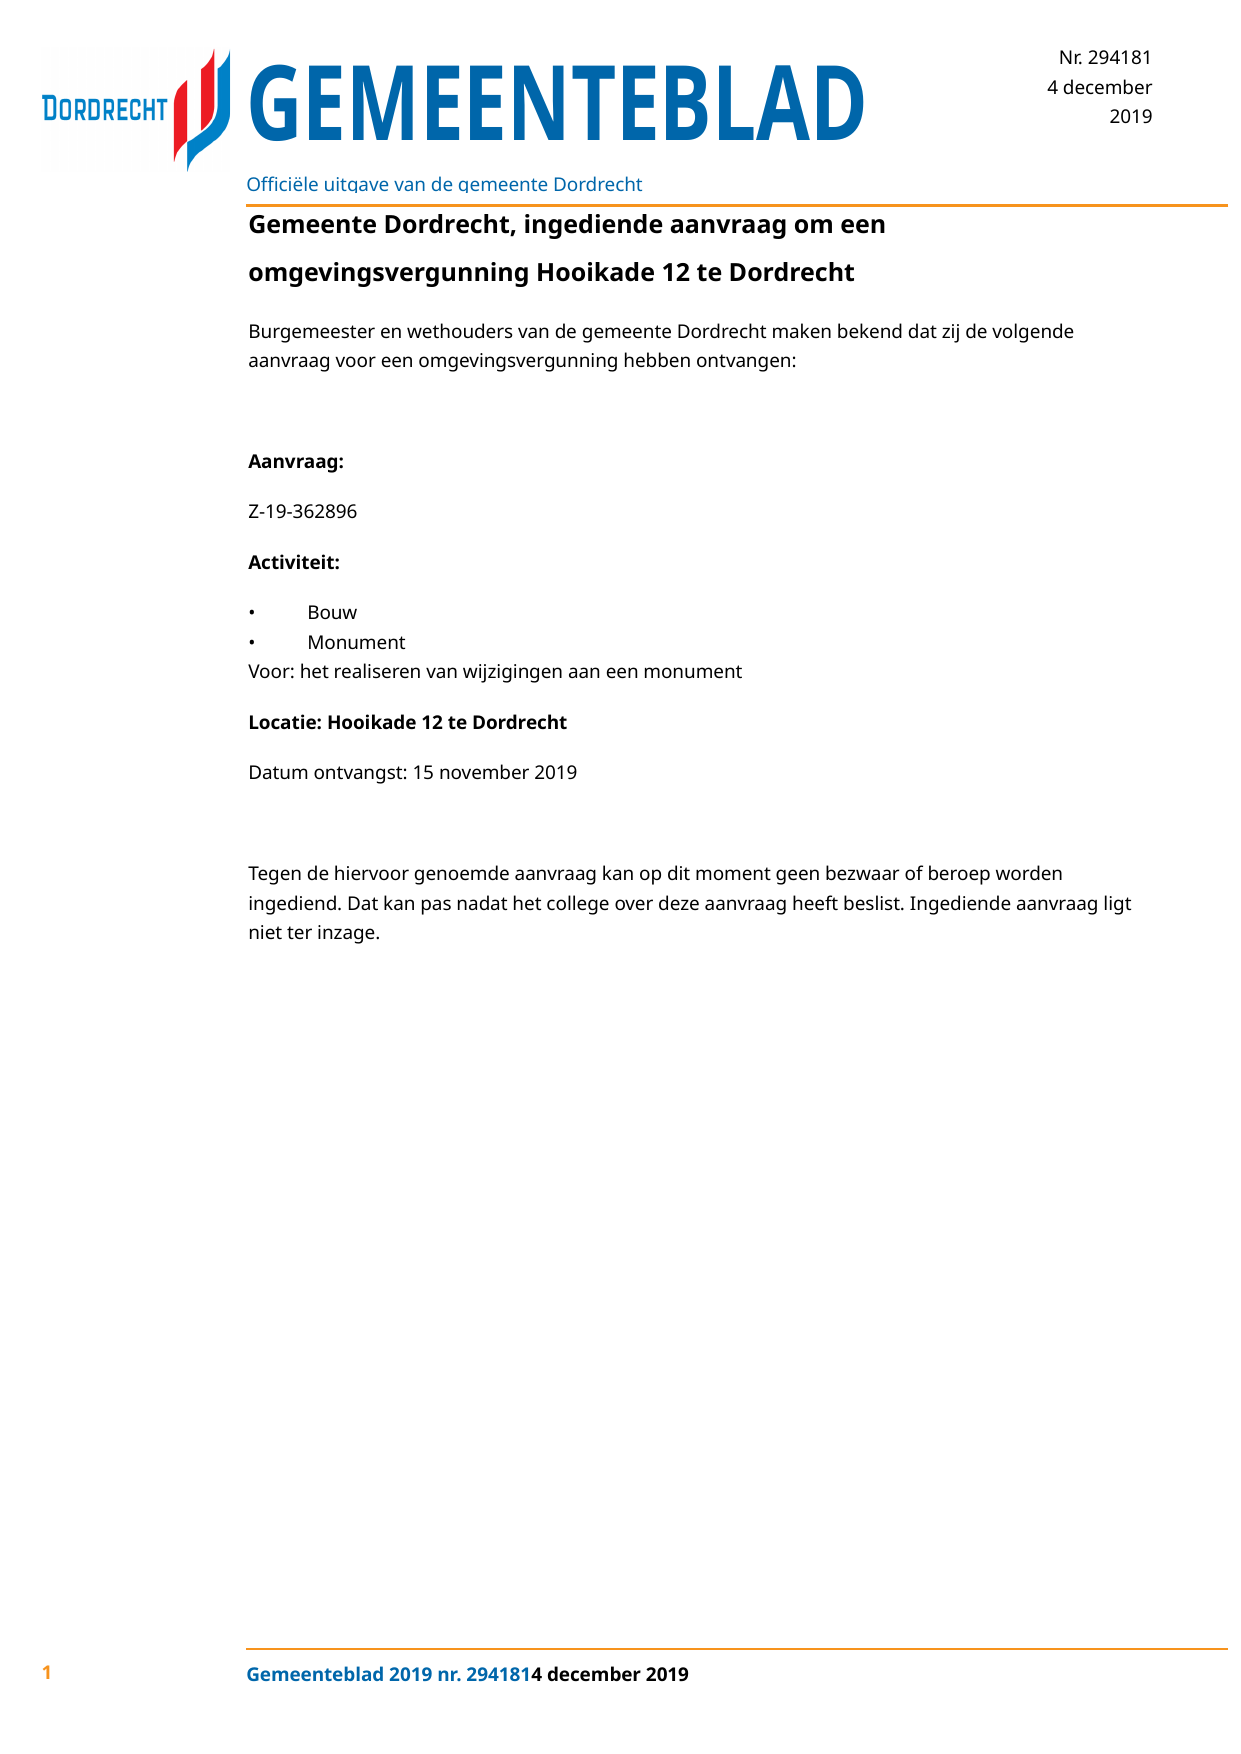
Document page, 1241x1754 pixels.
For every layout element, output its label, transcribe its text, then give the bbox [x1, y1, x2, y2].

text Aanvraag: [248, 448, 1152, 474]
text Activiteit: [248, 549, 1152, 575]
text Z-19-362896 [248, 499, 1152, 524]
text Datum ontvangst: 15 november 2019 [248, 759, 1152, 785]
text Gemeente Dordrecht, ingediende aanvraag om een omgevingsvergunning Hooikade 12 te Dordrecht [248, 207, 1152, 288]
text Voor: het realiseren van wijzigingen aan een monument [248, 659, 1152, 684]
text Burgemeester en wethouders van de gemeente Dordrecht maken bekend dat zij de volgende aanvraag voor een omgevingsvergunning hebben ontvangen: [248, 318, 1152, 373]
list Monument [248, 629, 1152, 655]
text Tegen de hiervoor genoemde aanvraag kan op dit moment geen bezwaar of beroep worden ingediend. Dat kan pas nadat het college over deze aanvraag heeft beslist. Ingediende aanvraag ligt niet ter inzage. [248, 860, 1152, 945]
list Bouw [248, 599, 1152, 625]
text Locatie: Hooikade 12 te Dordrecht [248, 709, 1152, 735]
picture [41, 47, 231, 172]
